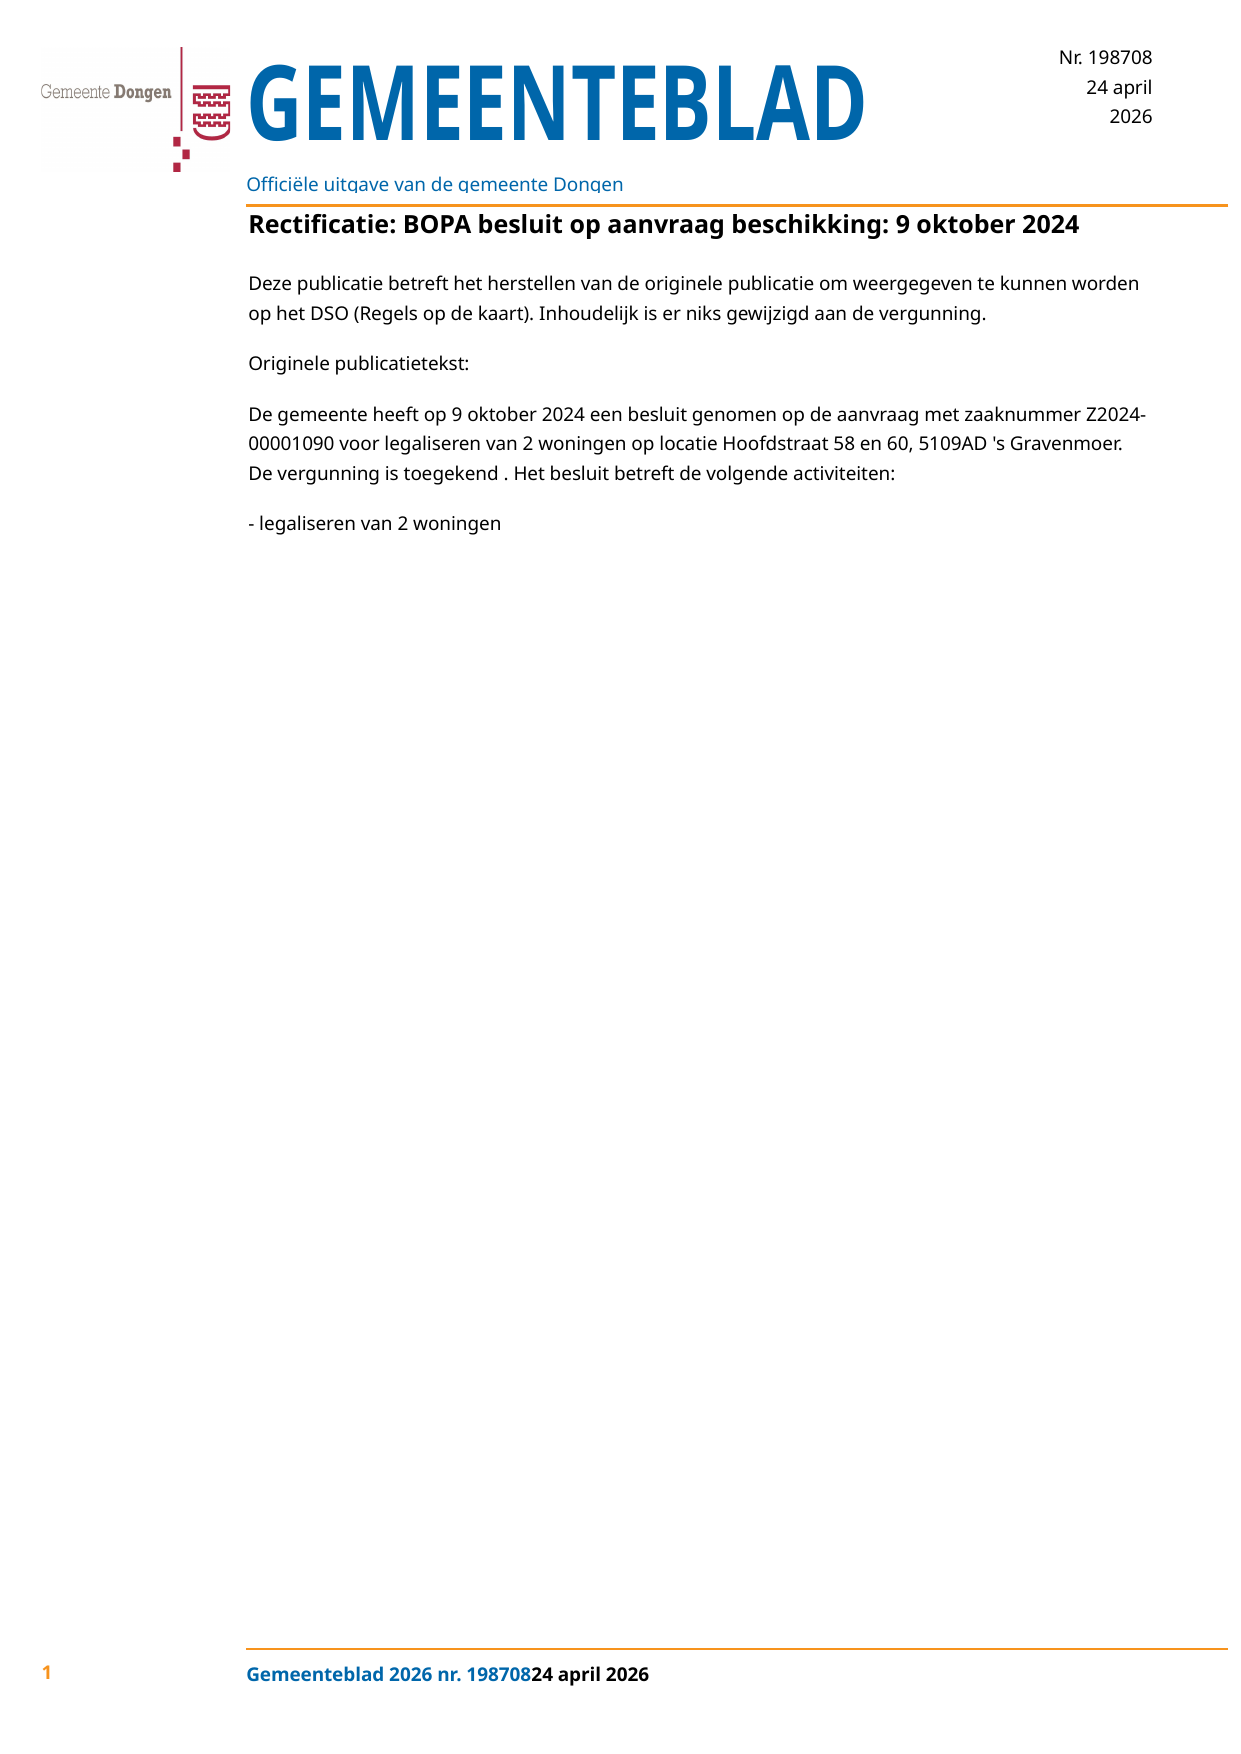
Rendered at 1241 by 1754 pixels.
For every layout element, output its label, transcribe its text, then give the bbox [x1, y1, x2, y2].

text Deze publicatie betreft het herstellen van de originele publicatie om weergegeven te kunnen worden op het DSO (Regels op de kaart). Inhoudelijk is er niks gewijzigd aan de vergunning. [248, 270, 1152, 326]
text Originele publicatietekst: [248, 350, 1152, 376]
picture [41, 47, 231, 172]
text Rectificatie: BOPA besluit op aanvraag beschikking: 9 oktober 2024 [248, 207, 1152, 241]
text - legaliseren van 2 woningen [248, 510, 1152, 536]
text De gemeente heeft op 9 oktober 2024 een besluit genomen op de aanvraag met zaaknummer Z2024-00001090 voor legaliseren van 2 woningen op locatie Hoofdstraat 58 en 60, 5109AD 's Gravenmoer. De vergunning is toegekend . Het besluit betreft de volgende activiteiten: [248, 401, 1152, 486]
